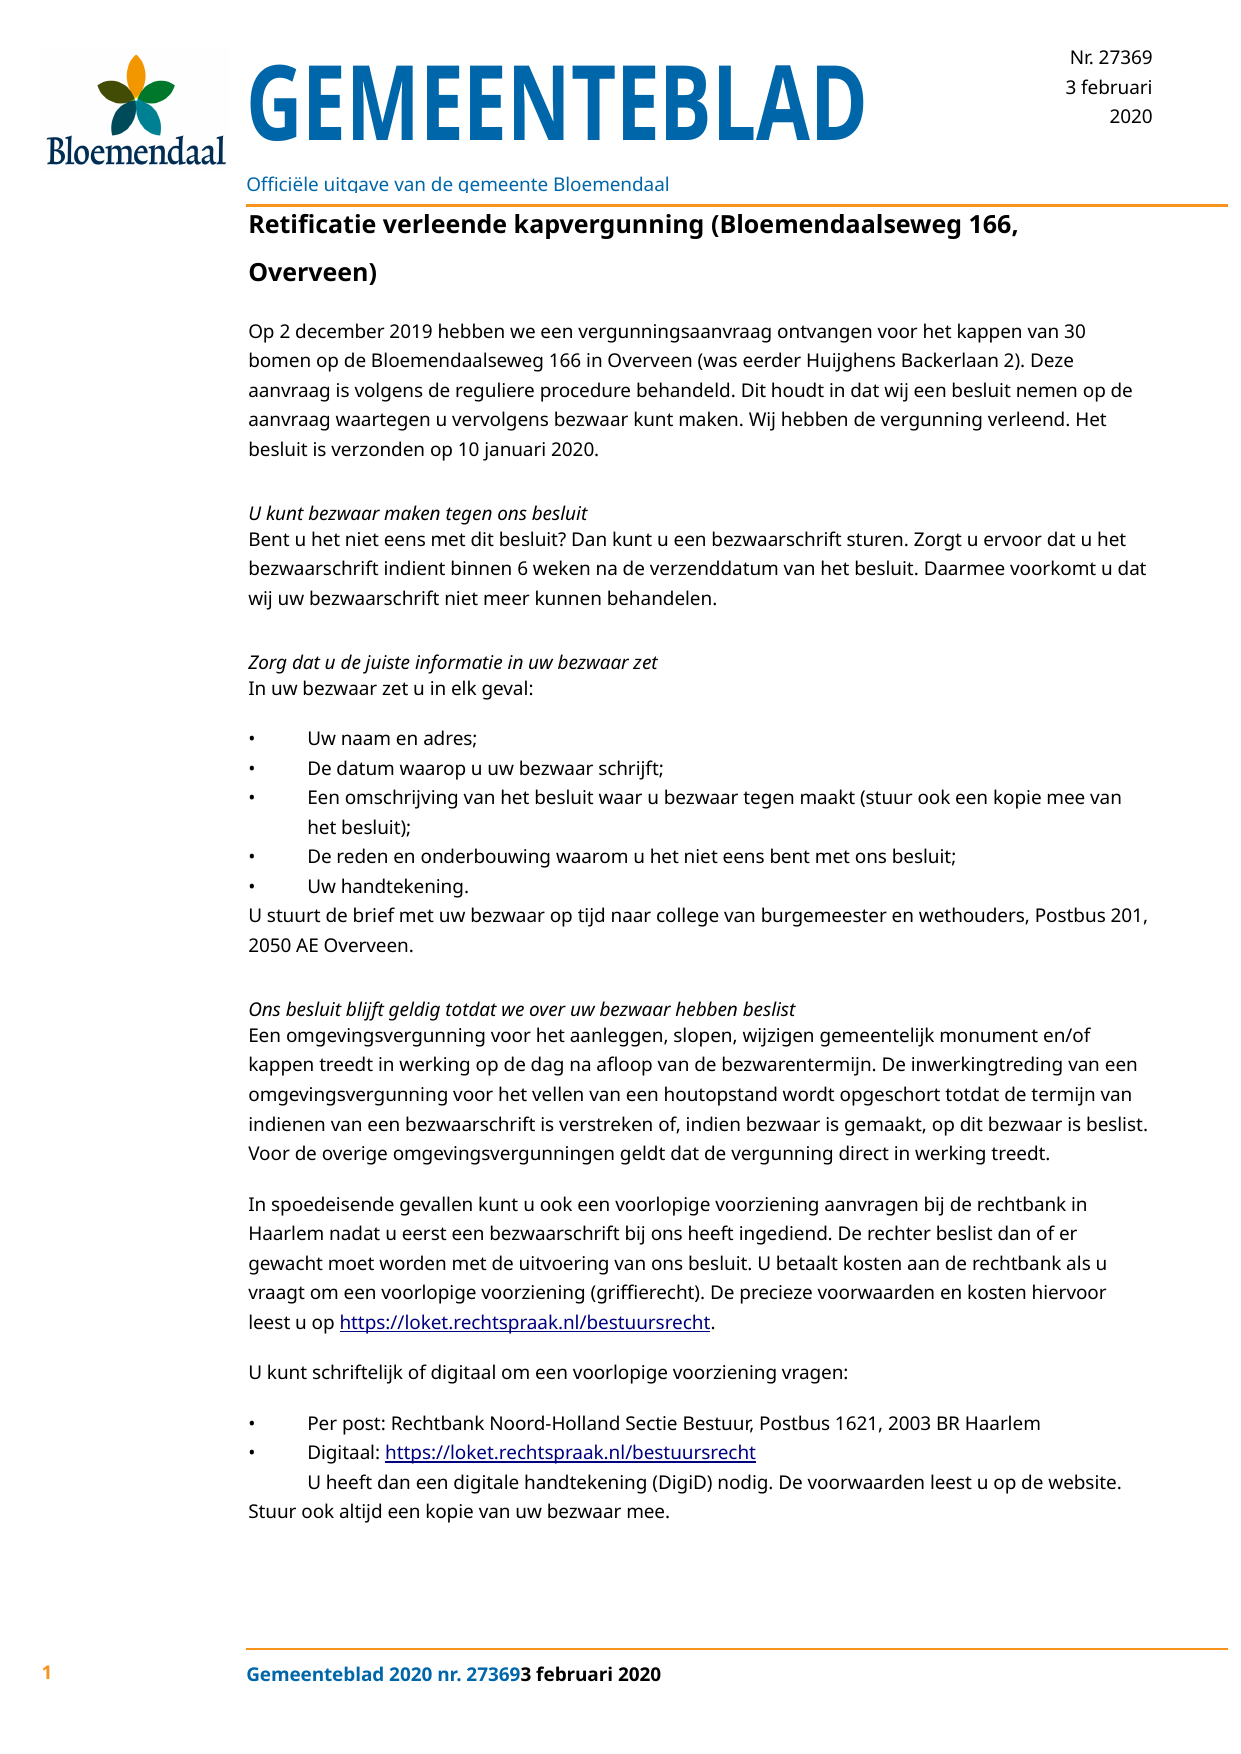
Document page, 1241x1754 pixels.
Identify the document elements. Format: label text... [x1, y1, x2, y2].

list Uw handtekening. [248, 873, 1152, 899]
text U stuurt de brief met uw bezwaar op tijd naar college van burgemeester en wethouders, Postbus 201, 2050 AE Overveen. [248, 903, 1152, 958]
list Digitaal: https://loket.rechtspraak.nl/bestuursrecht [248, 1439, 1152, 1465]
text U kunt schriftelijk of digitaal om een voorlopige voorziening vragen: [248, 1359, 1152, 1385]
text Retificatie verleende kapvergunning (Bloemendaalseweg 166, Overveen) [248, 207, 1152, 288]
text Stuur ook altijd een kopie van uw bezwaar mee. [248, 1499, 1152, 1524]
text Een omgevingsvergunning voor het aanleggen, slopen, wijzigen gemeentelijk monument en/of kappen treedt in werking op de dag na afloop van de bezwarentermijn. De inwerkingtreding van een omgevingsvergunning voor het vellen van een houtopstand wordt opgeschort totdat de termijn van indienen van een bezwaarschrift is verstreken of, indien bezwaar is gemaakt, op dit bezwaar is beslist. Voor de overige omgevingsvergunningen geldt dat de vergunning direct in werking treedt. [248, 1022, 1152, 1166]
text Ons besluit blijft geldig totdat we over uw bezwaar hebben beslist [248, 996, 1152, 1022]
text Bent u het niet eens met dit besluit? Dan kunt u een bezwaarschrift sturen. Zorgt u ervoor dat u het bezwaarschrift indient binnen 6 weken na de verzenddatum van het besluit. Daarmee voorkomt u dat wij uw bezwaarschrift niet meer kunnen behandelen. [248, 526, 1152, 611]
text In spoedeisende gevallen kunt u ook een voorlopige voorziening aanvragen bij de rechtbank in Haarlem nadat u eerst een bezwaarschrift bij ons heeft ingediend. De rechter beslist dan of er gewacht moet worden met de uitvoering van ons besluit. U betaalt kosten aan de rechtbank als u vraagt om een voorlopige voorziening (griffierecht). De precieze voorwaarden en kosten hiervoor leest u op https://loket.rechtspraak.nl/bestuursrecht. [248, 1191, 1152, 1335]
list U heeft dan een digitale handtekening (DigiD) nodig. De voorwaarden leest u op de website. [248, 1469, 1152, 1495]
list De reden en onderbouwing waarom u het niet eens bent met ons besluit; [248, 843, 1152, 869]
text In uw bezwaar zet u in elk geval: [248, 675, 1152, 701]
text U kunt bezwaar maken tegen ons besluit [248, 500, 1152, 526]
list Een omschrijving van het besluit waar u bezwaar tegen maakt (stuur ook een kopie mee van het besluit); [248, 784, 1152, 840]
text Op 2 december 2019 hebben we een vergunningsaanvraag ontvangen voor het kappen van 30 bomen op de Bloemendaalseweg 166 in Overveen (was eerder Huijghens Backerlaan 2). Deze aanvraag is volgens de reguliere procedure behandeld. Dit houdt in dat wij een besluit nemen op de aanvraag waartegen u vervolgens bezwaar kunt maken. Wij hebben de vergunning verleend. Het besluit is verzonden op 10 januari 2020. [248, 318, 1152, 462]
text Zorg dat u de juiste informatie in uw bezwaar zet [248, 649, 1152, 675]
list De datum waarop u uw bezwaar schrijft; [248, 755, 1152, 781]
list Uw naam en adres; [248, 725, 1152, 751]
picture [41, 47, 231, 172]
list Per post: Rechtbank Noord-Holland Sectie Bestuur, Postbus 1621, 2003 BR Haarlem [248, 1410, 1152, 1436]
